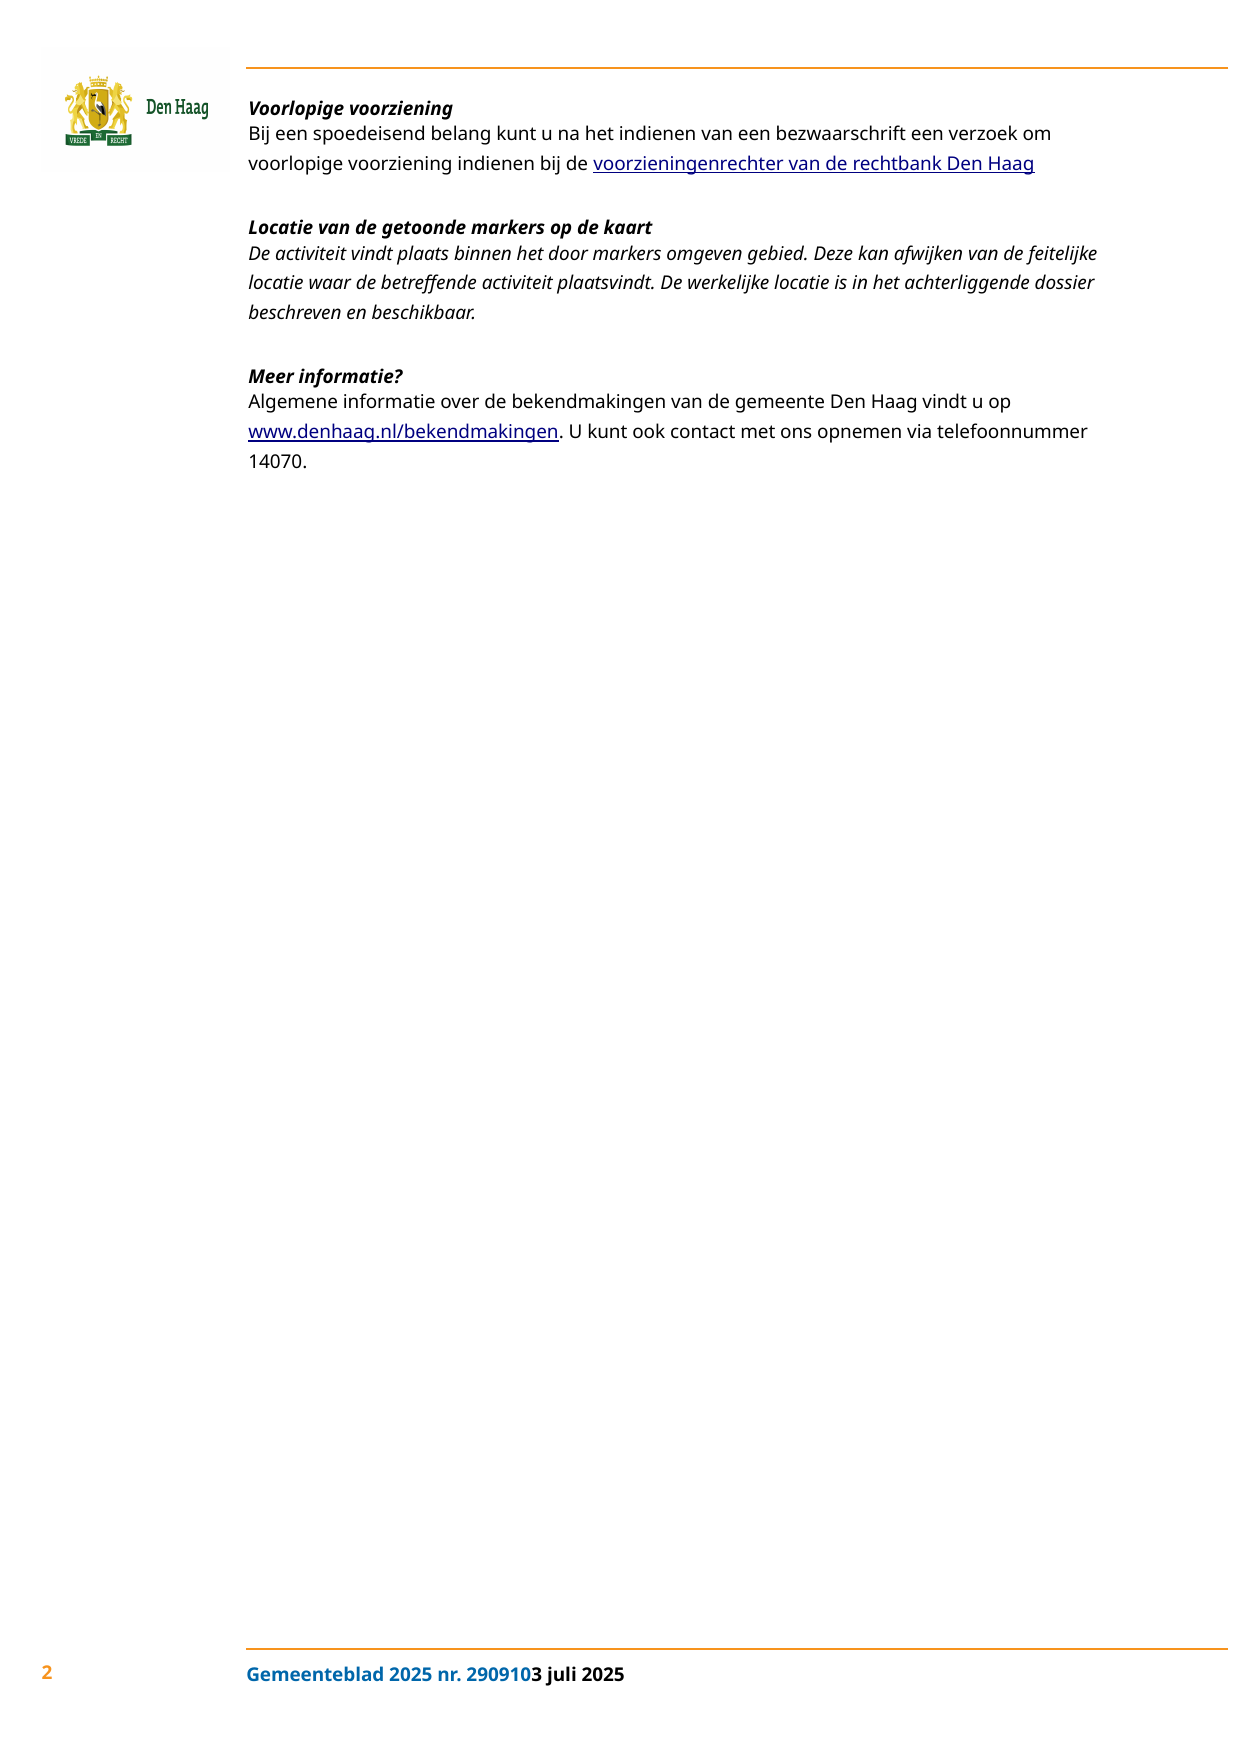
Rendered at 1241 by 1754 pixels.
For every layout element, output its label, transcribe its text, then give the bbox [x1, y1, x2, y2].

text Voorlopige voorziening [248, 95, 1152, 121]
text Locatie van de getoonde markers op de kaart [248, 214, 1152, 240]
text Algemene informatie over de bekendmakingen van de gemeente Den Haag vindt u op www.denhaag.nl/bekendmakingen. U kunt ook contact met ons opnemen via telefoonnummer 14070. [248, 389, 1152, 473]
text Meer informatie? [248, 363, 1152, 389]
text Bij een spoedeisend belang kunt u na het indienen van een bezwaarschrift een verzoek om voorlopige voorziening indienen bij de voorzieningenrechter van de rechtbank Den Haag [248, 121, 1152, 176]
text De activiteit vindt plaats binnen het door markers omgeven gebied. Deze kan afwijken van de feitelijke locatie waar de betreffende activiteit plaatsvindt. De werkelijke locatie is in het achterliggende dossier beschreven en beschikbaar. [248, 240, 1152, 325]
picture [41, 47, 231, 172]
